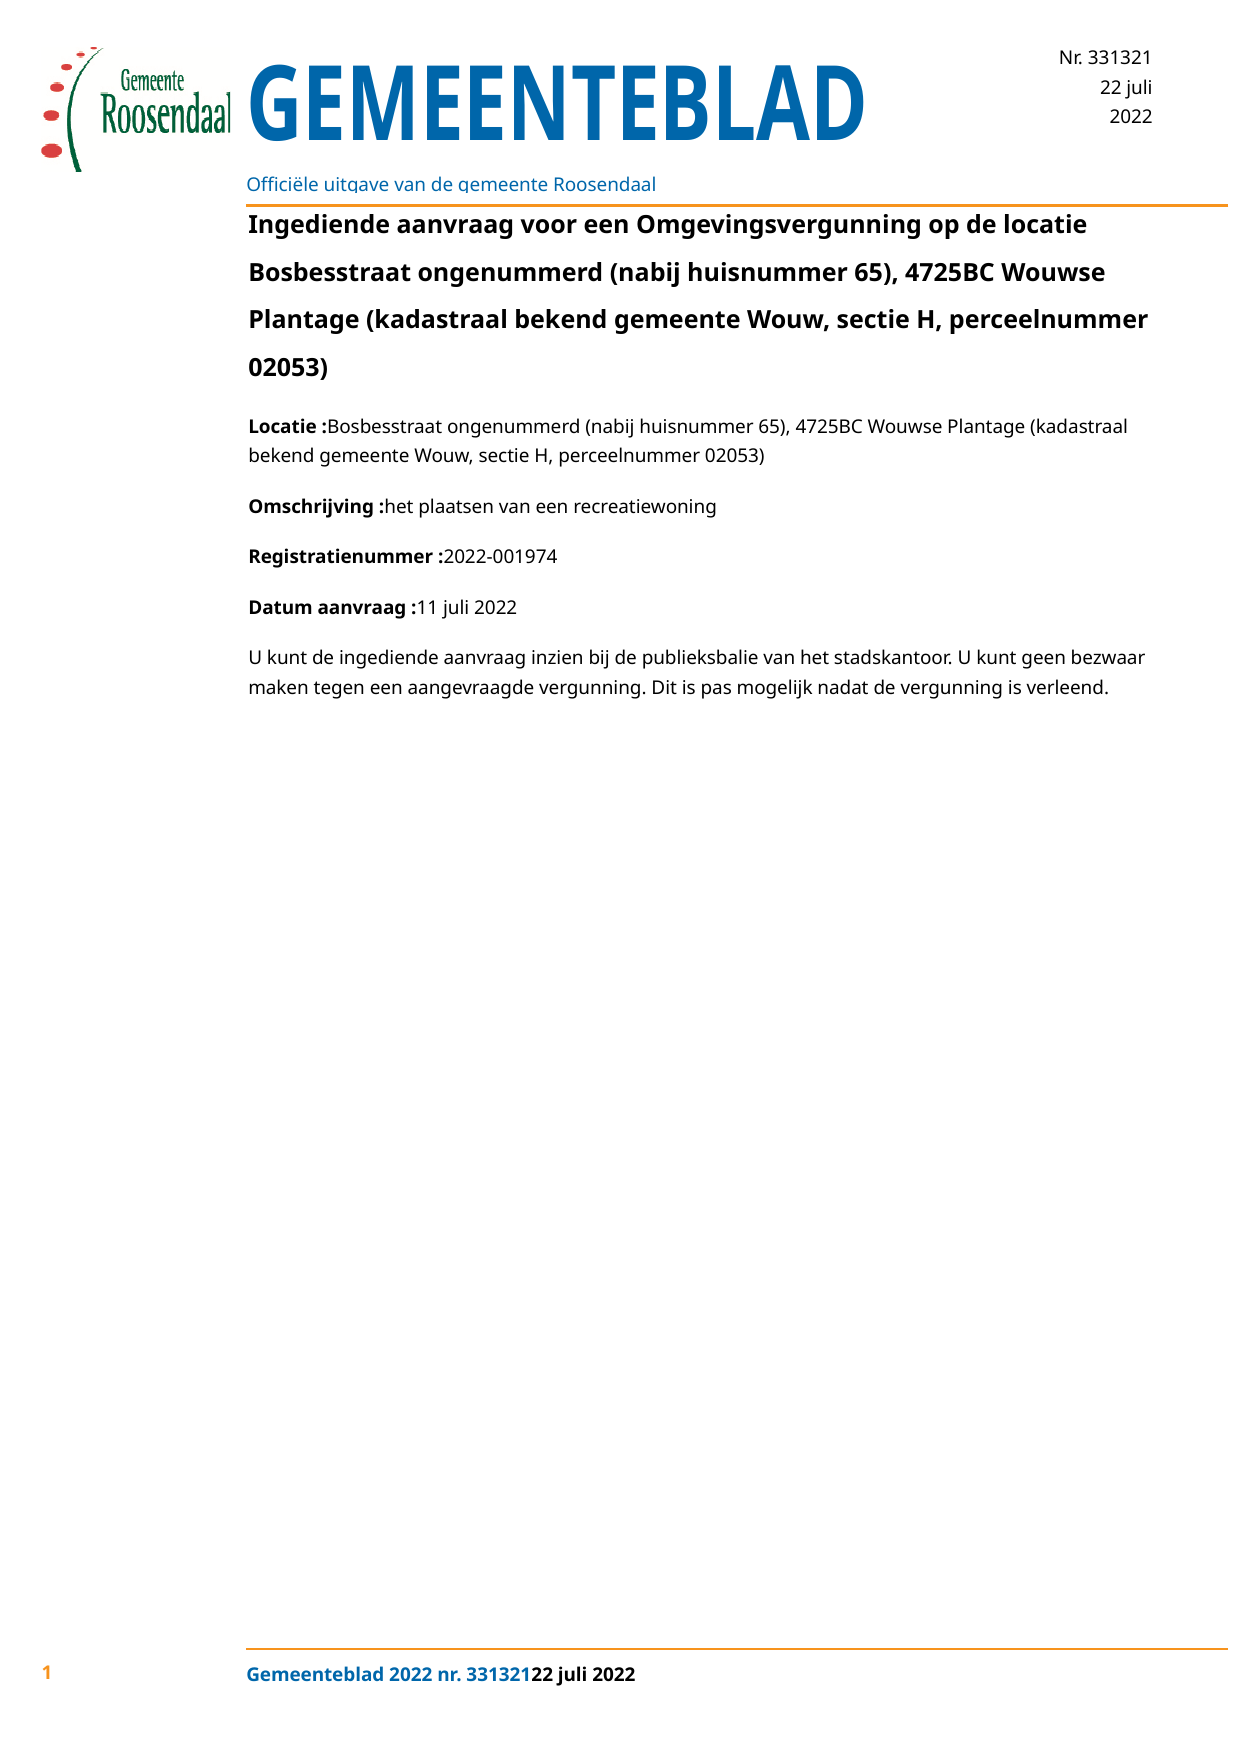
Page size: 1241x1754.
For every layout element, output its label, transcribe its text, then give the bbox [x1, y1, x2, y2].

text U kunt de ingediende aanvraag inzien bij de publieksbalie van het stadskantoor. U kunt geen bezwaar maken tegen een aangevraagde vergunning. Dit is pas mogelijk nadat de vergunning is verleend. [248, 644, 1152, 700]
text Ingediende aanvraag voor een Omgevingsvergunning op de locatie Bosbesstraat ongenummerd (nabij huisnummer 65), 4725BC Wouwse Plantage (kadastraal bekend gemeente Wouw, sectie H, perceelnummer 02053) [248, 207, 1152, 384]
text Registratienummer :2022-001974 [248, 543, 1152, 569]
text Locatie :Bosbesstraat ongenummerd (nabij huisnummer 65), 4725BC Wouwse Plantage (kadastraal bekend gemeente Wouw, sectie H, perceelnummer 02053) [248, 413, 1152, 468]
text Datum aanvraag :11 juli 2022 [248, 594, 1152, 620]
picture [41, 47, 231, 172]
text Omschrijving :het plaatsen van een recreatiewoning [248, 493, 1152, 519]
